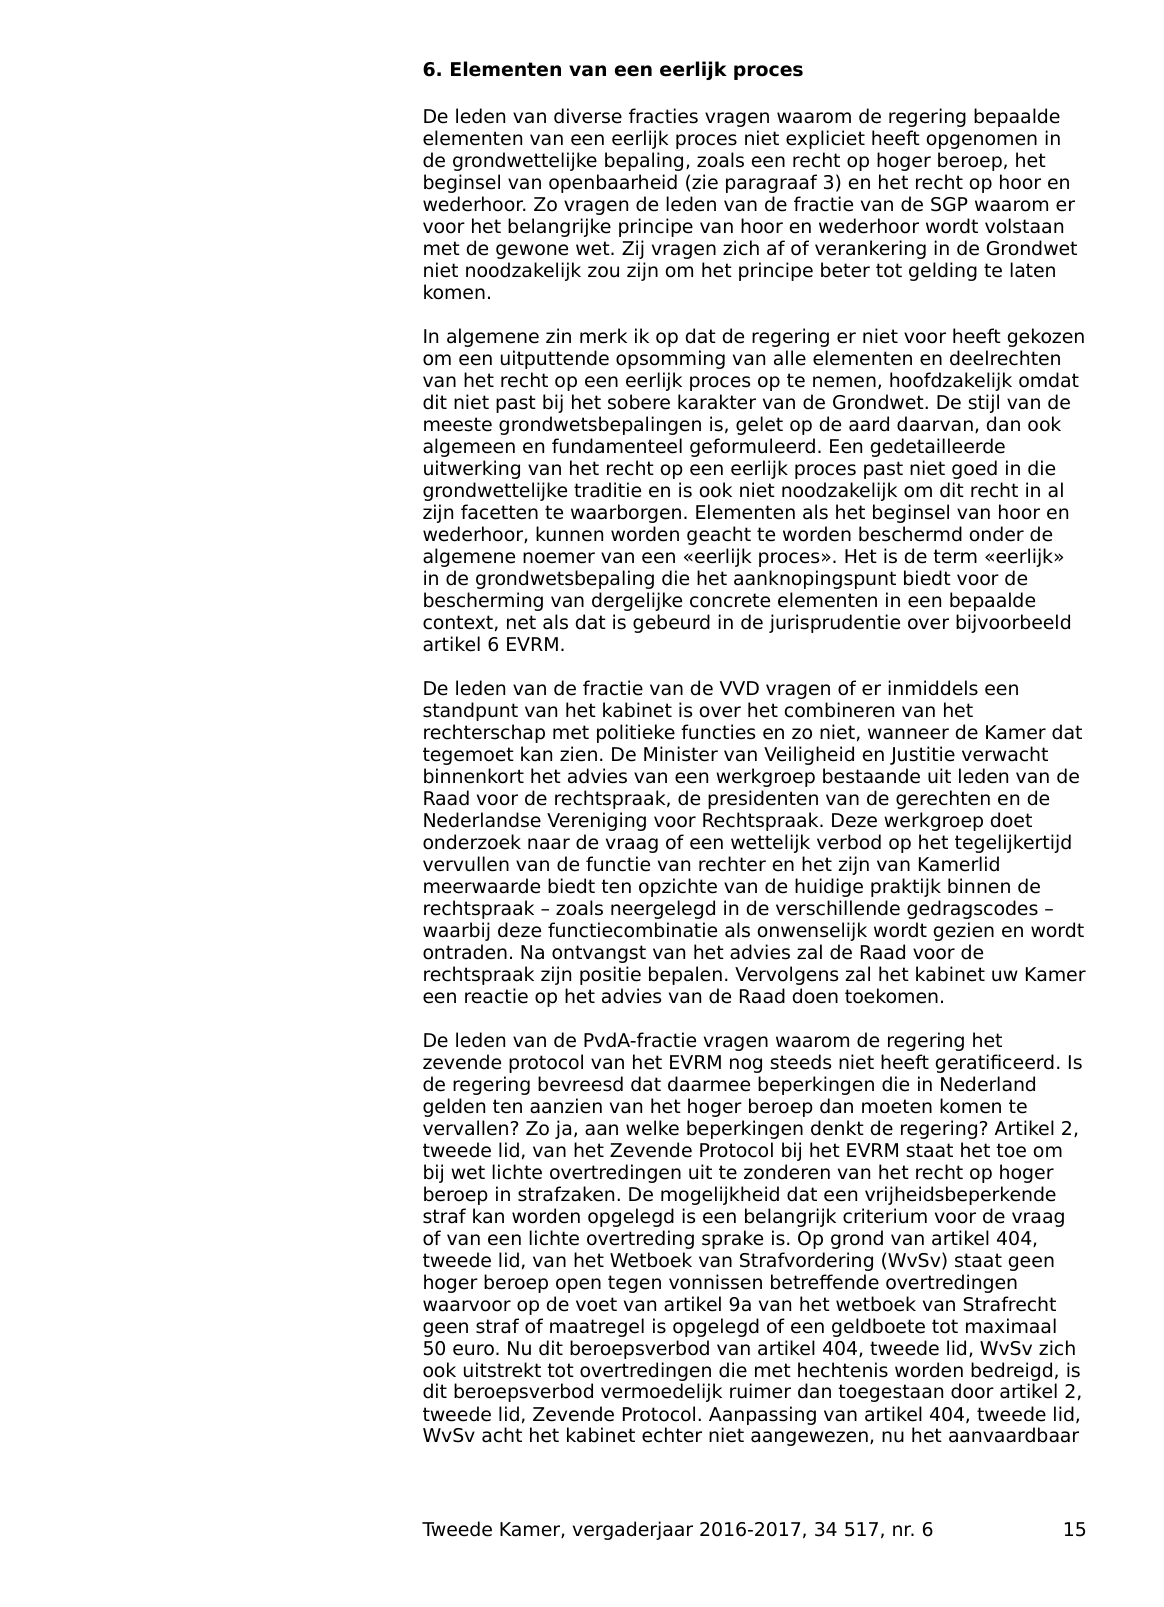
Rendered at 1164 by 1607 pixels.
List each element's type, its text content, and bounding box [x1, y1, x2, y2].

text De leden van de fractie van de VVD vragen of er inmiddels een standpunt van het kabinet is over het combineren van het rechterschap met politieke functies en zo niet, wanneer de Kamer dat tegemoet kan zien. De Minister van Veiligheid en Justitie verwacht binnenkort het advies van een werkgroep bestaande uit leden van de Raad voor de rechtspraak, de presidenten van de gerechten en de Nederlandse Vereniging voor Rechtspraak. Deze werkgroep doet onderzoek naar de vraag of een wettelijk verbod op het tegelijkertijd vervullen van de functie van rechter en het zijn van Kamerlid meerwaarde biedt ten opzichte van de huidige praktijk binnen de rechtspraak – zoals neergelegd in de verschillende gedragscodes – waarbij deze functiecombinatie als onwenselijk wordt gezien en wordt ontraden. Na ontvangst van het advies zal de Raad voor de rechtspraak zijn positie bepalen. Vervolgens zal het kabinet uw Kamer een reactie op het advies van de Raad doen toekomen. [422, 678, 1087, 1008]
subtitle 6. Elementen van een eerlijk proces [422, 59, 1087, 81]
text De leden van diverse fracties vragen waarom de regering bepaalde elementen van een eerlijk proces niet expliciet heeft opgenomen in de grondwettelijke bepaling, zoals een recht op hoger beroep, het beginsel van openbaarheid (zie paragraaf 3) en het recht op hoor en wederhoor. Zo vragen de leden van de fractie van de SGP waarom er voor het belangrijke principe van hoor en wederhoor wordt volstaan met de gewone wet. Zij vragen zich af of verankering in de Grondwet niet noodzakelijk zou zijn om het principe beter tot gelding te laten komen. [422, 106, 1087, 304]
text In algemene zin merk ik op dat de regering er niet voor heeft gekozen om een uitputtende opsomming van alle elementen en deelrechten van het recht op een eerlijk proces op te nemen, hoofdzakelijk omdat dit niet past bij het sobere karakter van de Grondwet. De stijl van de meeste grondwetsbepalingen is, gelet op de aard daarvan, dan ook algemeen en fundamenteel geformuleerd. Een gedetailleerde uitwerking van het recht op een eerlijk proces past niet goed in die grondwettelijke traditie en is ook niet noodzakelijk om dit recht in al zijn facetten te waarborgen. Elementen als het beginsel van hoor en wederhoor, kunnen worden geacht te worden beschermd onder de algemene noemer van een «eerlijk proces». Het is de term «eerlijk» in de grondwetsbepaling die het aanknopingspunt biedt voor de bescherming van dergelijke concrete elementen in een bepaalde context, net als dat is gebeurd in de jurisprudentie over bijvoorbeeld artikel 6 EVRM. [422, 326, 1087, 656]
text De leden van de PvdA-fractie vragen waarom de regering het zevende protocol van het EVRM nog steeds niet heeft geratificeerd. Is de regering bevreesd dat daarmee beperkingen die in Nederland gelden ten aanzien van het hoger beroep dan moeten komen te vervallen? Zo ja, aan welke beperkingen denkt de regering? Artikel 2, tweede lid, van het Zevende Protocol bij het EVRM staat het toe om bij wet lichte overtredingen uit te zonderen van het recht op hoger beroep in strafzaken. De mogelijkheid dat een vrijheidsbeperkende straf kan worden opgelegd is een belangrijk criterium voor de vraag of van een lichte overtreding sprake is. Op grond van artikel 404, tweede lid, van het Wetboek van Strafvordering (WvSv) staat geen hoger beroep open tegen vonnissen betreffende overtredingen waarvoor op de voet van artikel 9a van het wetboek van Strafrecht geen straf of maatregel is opgelegd of een geldboete tot maximaal 50 euro. Nu dit beroepsverbod van artikel 404, tweede lid, WvSv zich ook uitstrekt tot overtredingen die met hechtenis worden bedreigd, is dit beroepsverbod vermoedelijk ruimer dan toegestaan door artikel 2, tweede lid, Zevende Protocol. Aanpassing van artikel 404, tweede lid, WvSv acht het kabinet echter niet aangewezen, nu het aanvaardbaar [422, 1030, 1087, 1447]
